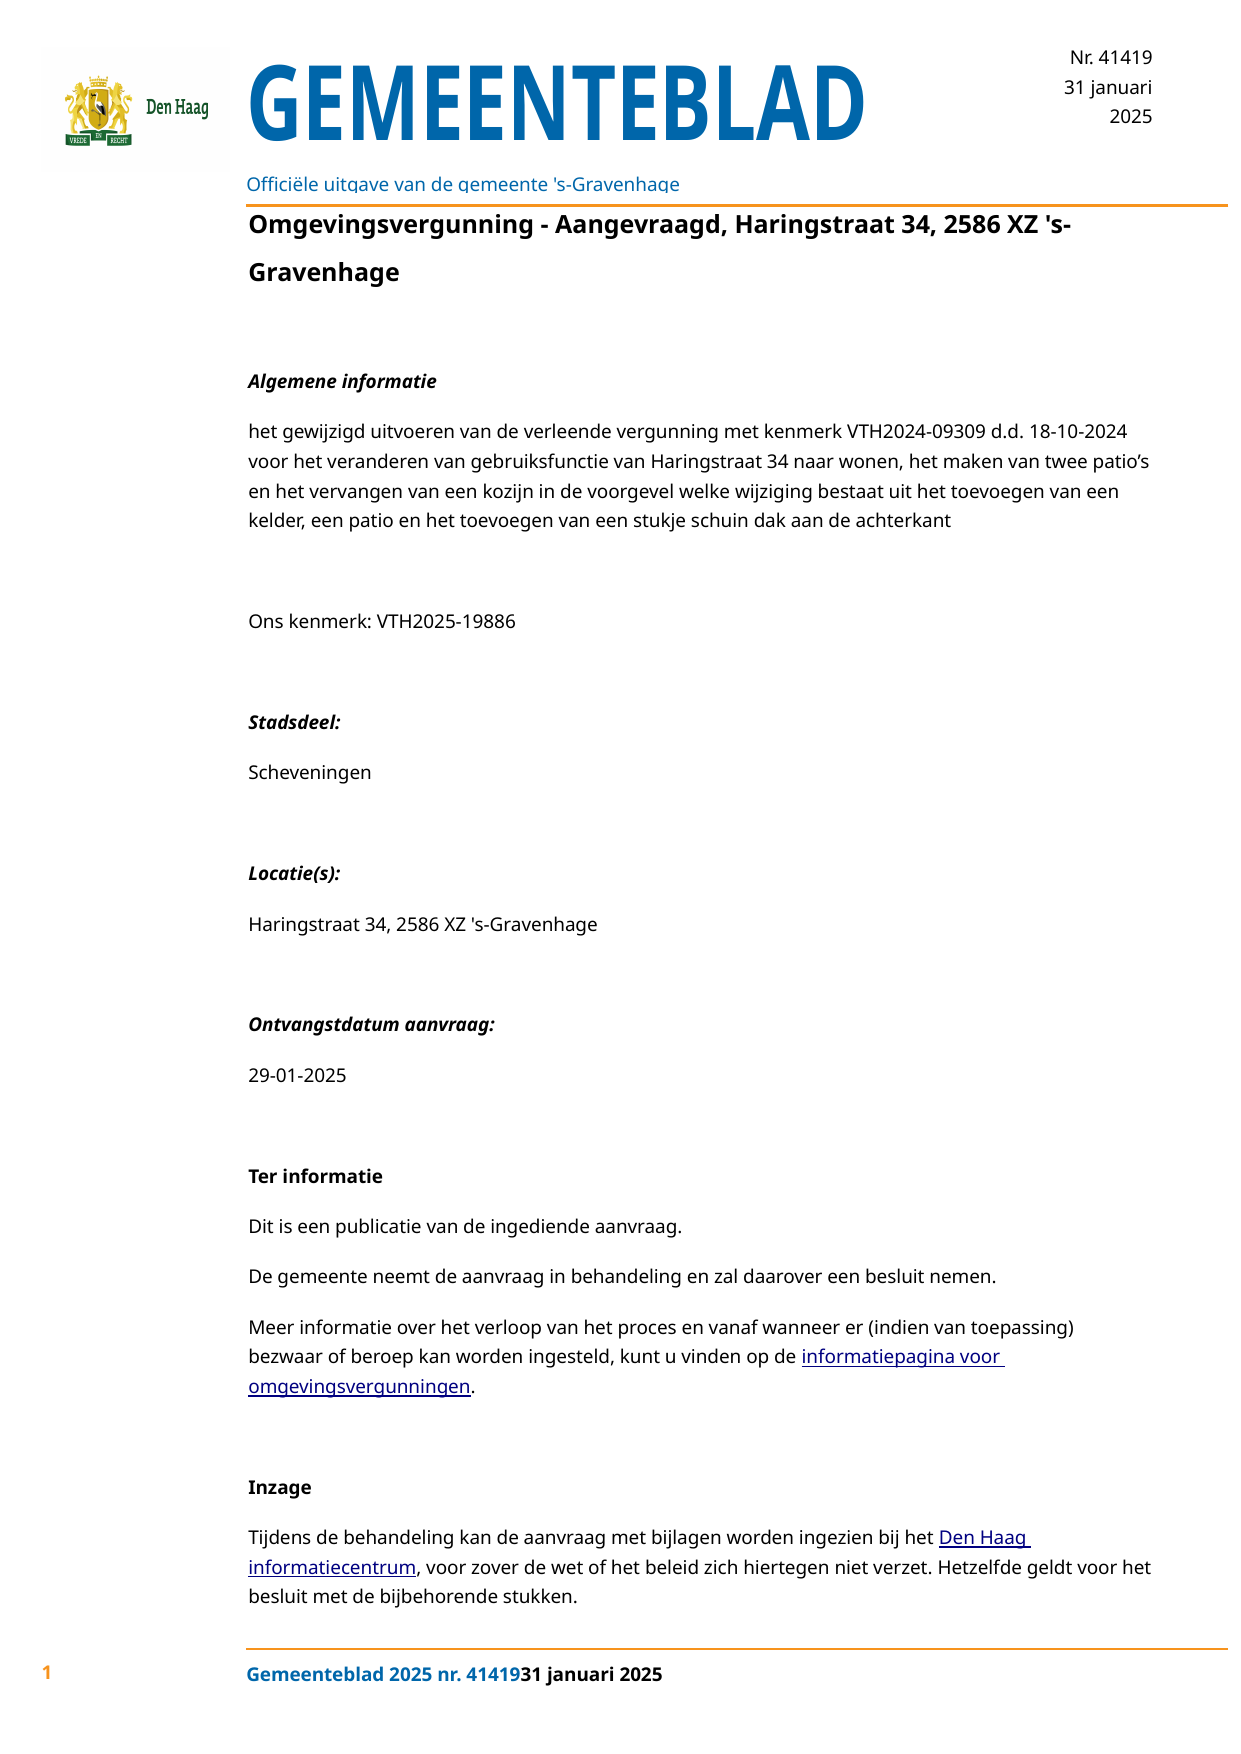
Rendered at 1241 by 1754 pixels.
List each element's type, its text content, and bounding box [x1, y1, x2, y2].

text Dit is een publicatie van de ingediende aanvraag. [248, 1213, 1152, 1239]
text Locatie(s): [248, 860, 1152, 886]
text Stadsdeel: [248, 709, 1152, 735]
text Tijdens de behandeling kan de aanvraag met bijlagen worden ingezien bij het Den Haag informatiecentrum, voor zover de wet of het beleid zich hiertegen niet verzet. Hetzelfde geldt voor het besluit met de bijbehorende stukken. [248, 1524, 1152, 1609]
text 29-01-2025 [248, 1062, 1152, 1088]
text Haringstraat 34, 2586 XZ 's-Gravenhage [248, 911, 1152, 937]
picture [41, 47, 231, 172]
text Scheveningen [248, 759, 1152, 785]
text Algemene informatie [248, 368, 1152, 394]
text Omgevingsvergunning - Aangevraagd, Haringstraat 34, 2586 XZ 's-Gravenhage [248, 207, 1152, 288]
text Ons kenmerk: VTH2025-19886 [248, 608, 1152, 634]
text het gewijzigd uitvoeren van de verleende vergunning met kenmerk VTH2024-09309 d.d. 18-10-2024 voor het veranderen van gebruiksfunctie van Haringstraat 34 naar wonen, het maken van twee patio’s en het vervangen van een kozijn in de voorgevel welke wijziging bestaat uit het toevoegen van een kelder, een patio en het toevoegen van een stukje schuin dak aan de achterkant [248, 419, 1152, 533]
text Inzage [248, 1474, 1152, 1500]
text Ter informatie [248, 1163, 1152, 1189]
text Meer informatie over het verloop van het proces en vanaf wanneer er (indien van toepassing) bezwaar of beroep kan worden ingesteld, kunt u vinden op de informatiepagina voor omgevingsvergunningen. [248, 1314, 1152, 1399]
text De gemeente neemt de aanvraag in behandeling en zal daarover een besluit nemen. [248, 1264, 1152, 1289]
text Ontvangstdatum aanvraag: [248, 1012, 1152, 1037]
